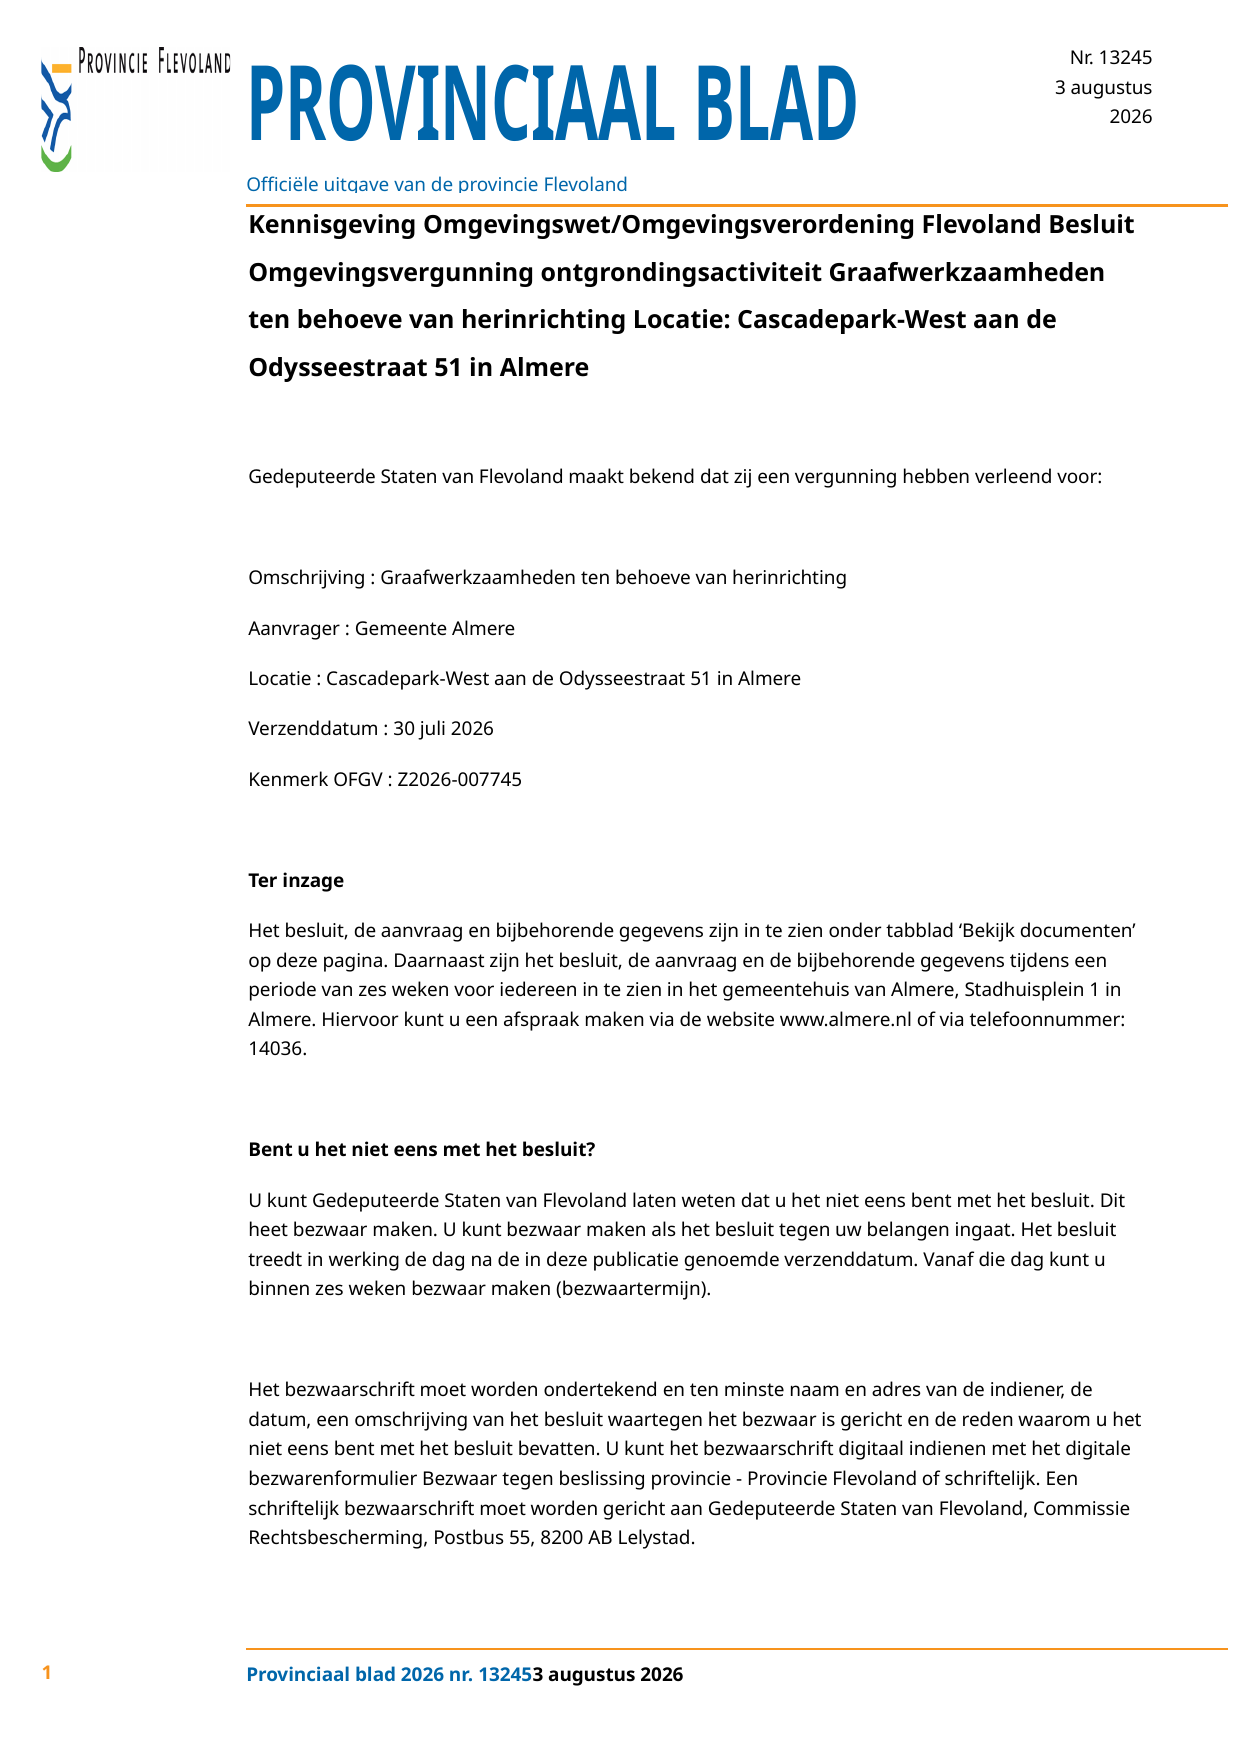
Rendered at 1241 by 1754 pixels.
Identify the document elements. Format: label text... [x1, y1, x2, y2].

text Bent u het niet eens met het besluit? [248, 1136, 1152, 1162]
text Kenmerk OFGV : Z2026-007745 [248, 766, 1152, 792]
text U kunt Gedeputeerde Staten van Flevoland laten weten dat u het niet eens bent met het besluit. Dit heet bezwaar maken. U kunt bezwaar maken als het besluit tegen uw belangen ingaat. Het besluit treedt in werking de dag na de in deze publicatie genoemde verzenddatum. Vanaf die dag kunt u binnen zes weken bezwaar maken (bezwaartermijn). [248, 1187, 1152, 1301]
text Het bezwaarschrift moet worden ondertekend en ten minste naam en adres van de indiener, de datum, een omschrijving van het besluit waartegen het bezwaar is gericht en de reden waarom u het niet eens bent met het besluit bevatten. U kunt het bezwaarschrift digitaal indienen met het digitale bezwarenformulier Bezwaar tegen beslissing provincie - Provincie Flevoland of schriftelijk. Een schriftelijk bezwaarschrift moet worden gericht aan Gedeputeerde Staten van Flevoland, Commissie Rechtsbescherming, Postbus 55, 8200 AB Lelystad. [248, 1376, 1152, 1550]
text Aanvrager : Gemeente Almere [248, 615, 1152, 641]
text Het besluit, de aanvraag en bijbehorende gegevens zijn in te zien onder tabblad ‘Bekijk documenten’ op deze pagina. Daarnaast zijn het besluit, de aanvraag en de bijbehorende gegevens tijdens een periode van zes weken voor iedereen in te zien in het gemeentehuis van Almere, Stadhuisplein 1 in Almere. Hiervoor kunt u een afspraak maken via de website www.almere.nl of via telefoonnummer: 14036. [248, 917, 1152, 1061]
text Kennisgeving Omgevingswet/Omgevingsverordening Flevoland Besluit Omgevingsvergunning ontgrondingsactiviteit Graafwerkzaamheden ten behoeve van herinrichting Locatie: Cascadepark-West aan de Odysseestraat 51 in Almere [248, 207, 1152, 384]
text Locatie : Cascadepark-West aan de Odysseestraat 51 in Almere [248, 665, 1152, 691]
picture [41, 47, 231, 172]
text Omschrijving : Graafwerkzaamheden ten behoeve van herinrichting [248, 564, 1152, 590]
text Gedeputeerde Staten van Flevoland maakt bekend dat zij een vergunning hebben verleend voor: [248, 463, 1152, 489]
text Verzenddatum : 30 juli 2026 [248, 716, 1152, 741]
text Ter inzage [248, 867, 1152, 893]
